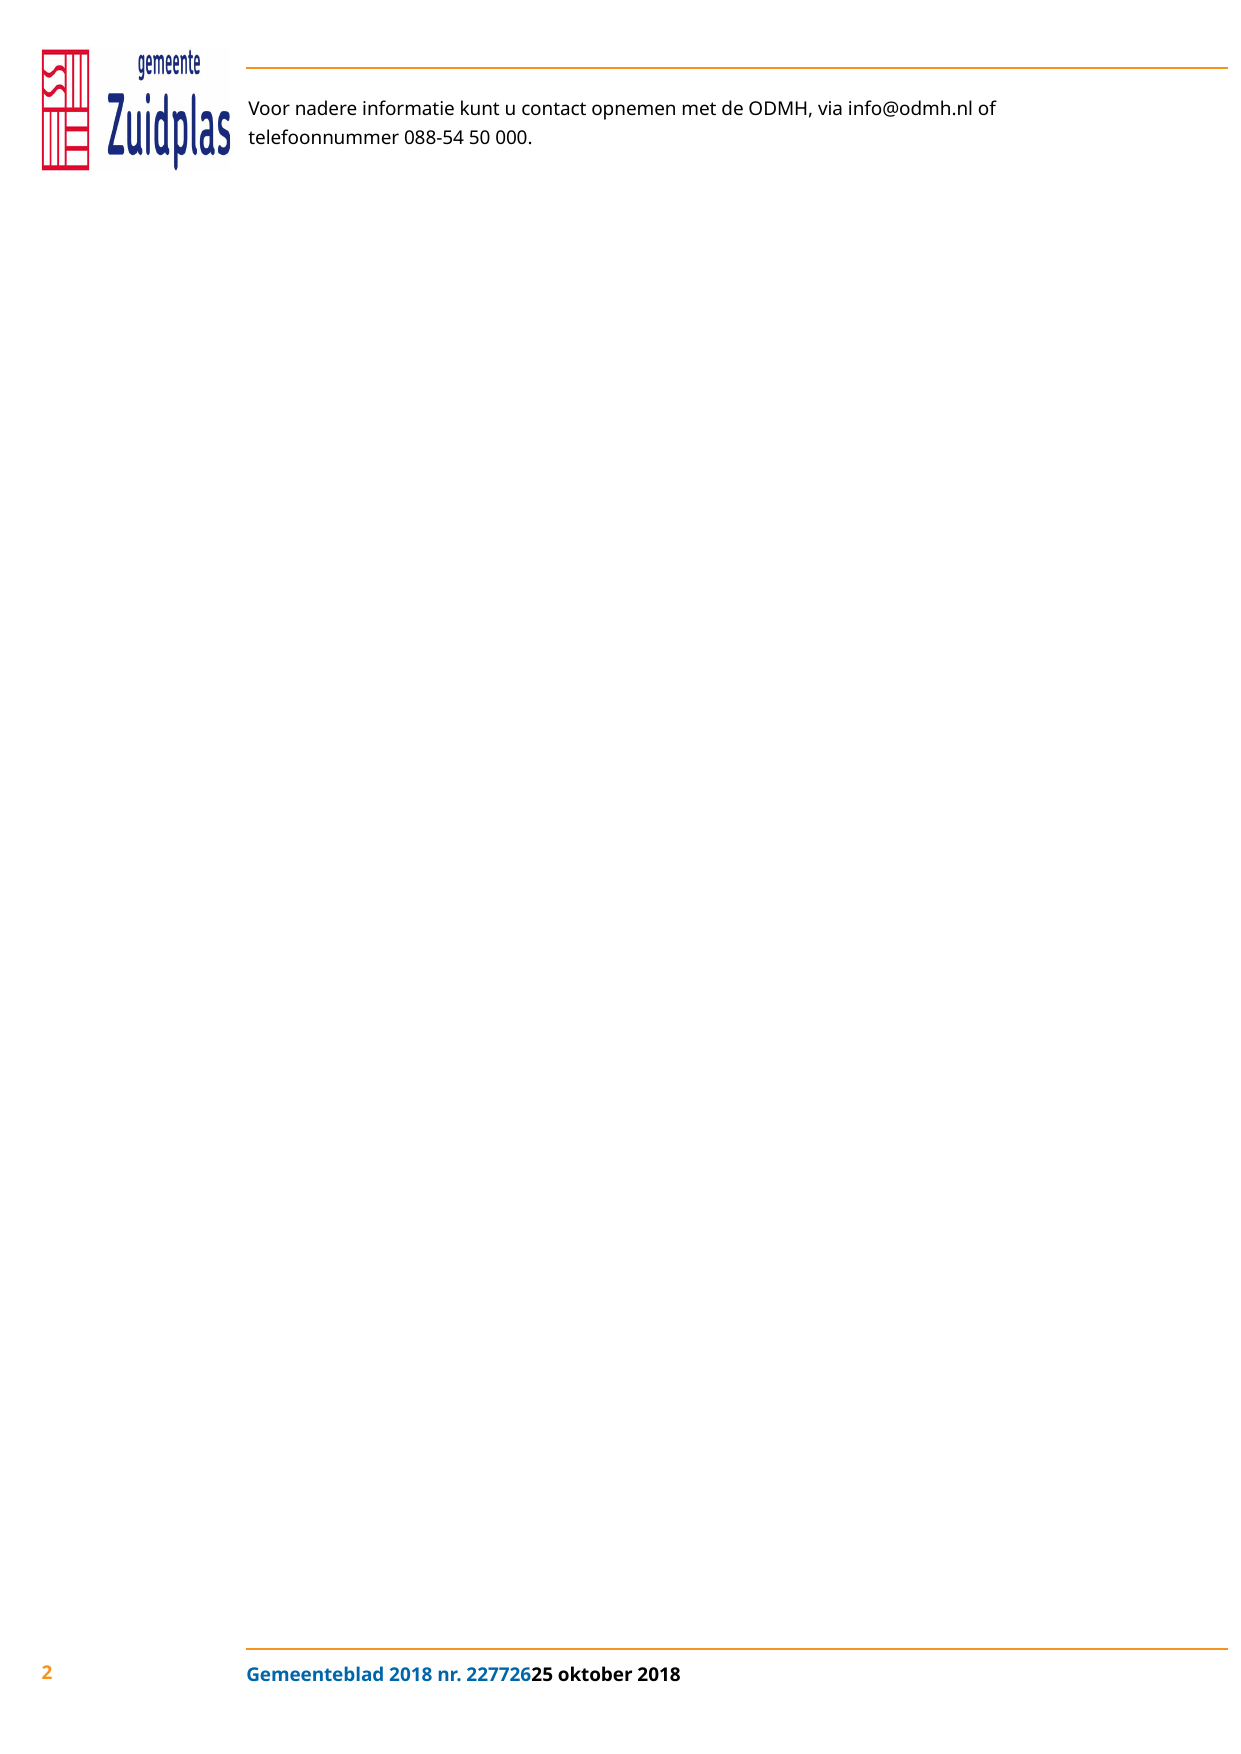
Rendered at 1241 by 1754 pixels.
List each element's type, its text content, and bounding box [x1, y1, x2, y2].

text Voor nadere informatie kunt u contact opnemen met de ODMH, via info@odmh.nl of telefoonnummer 088-54 50 000. [248, 95, 1152, 150]
picture [41, 47, 231, 172]
